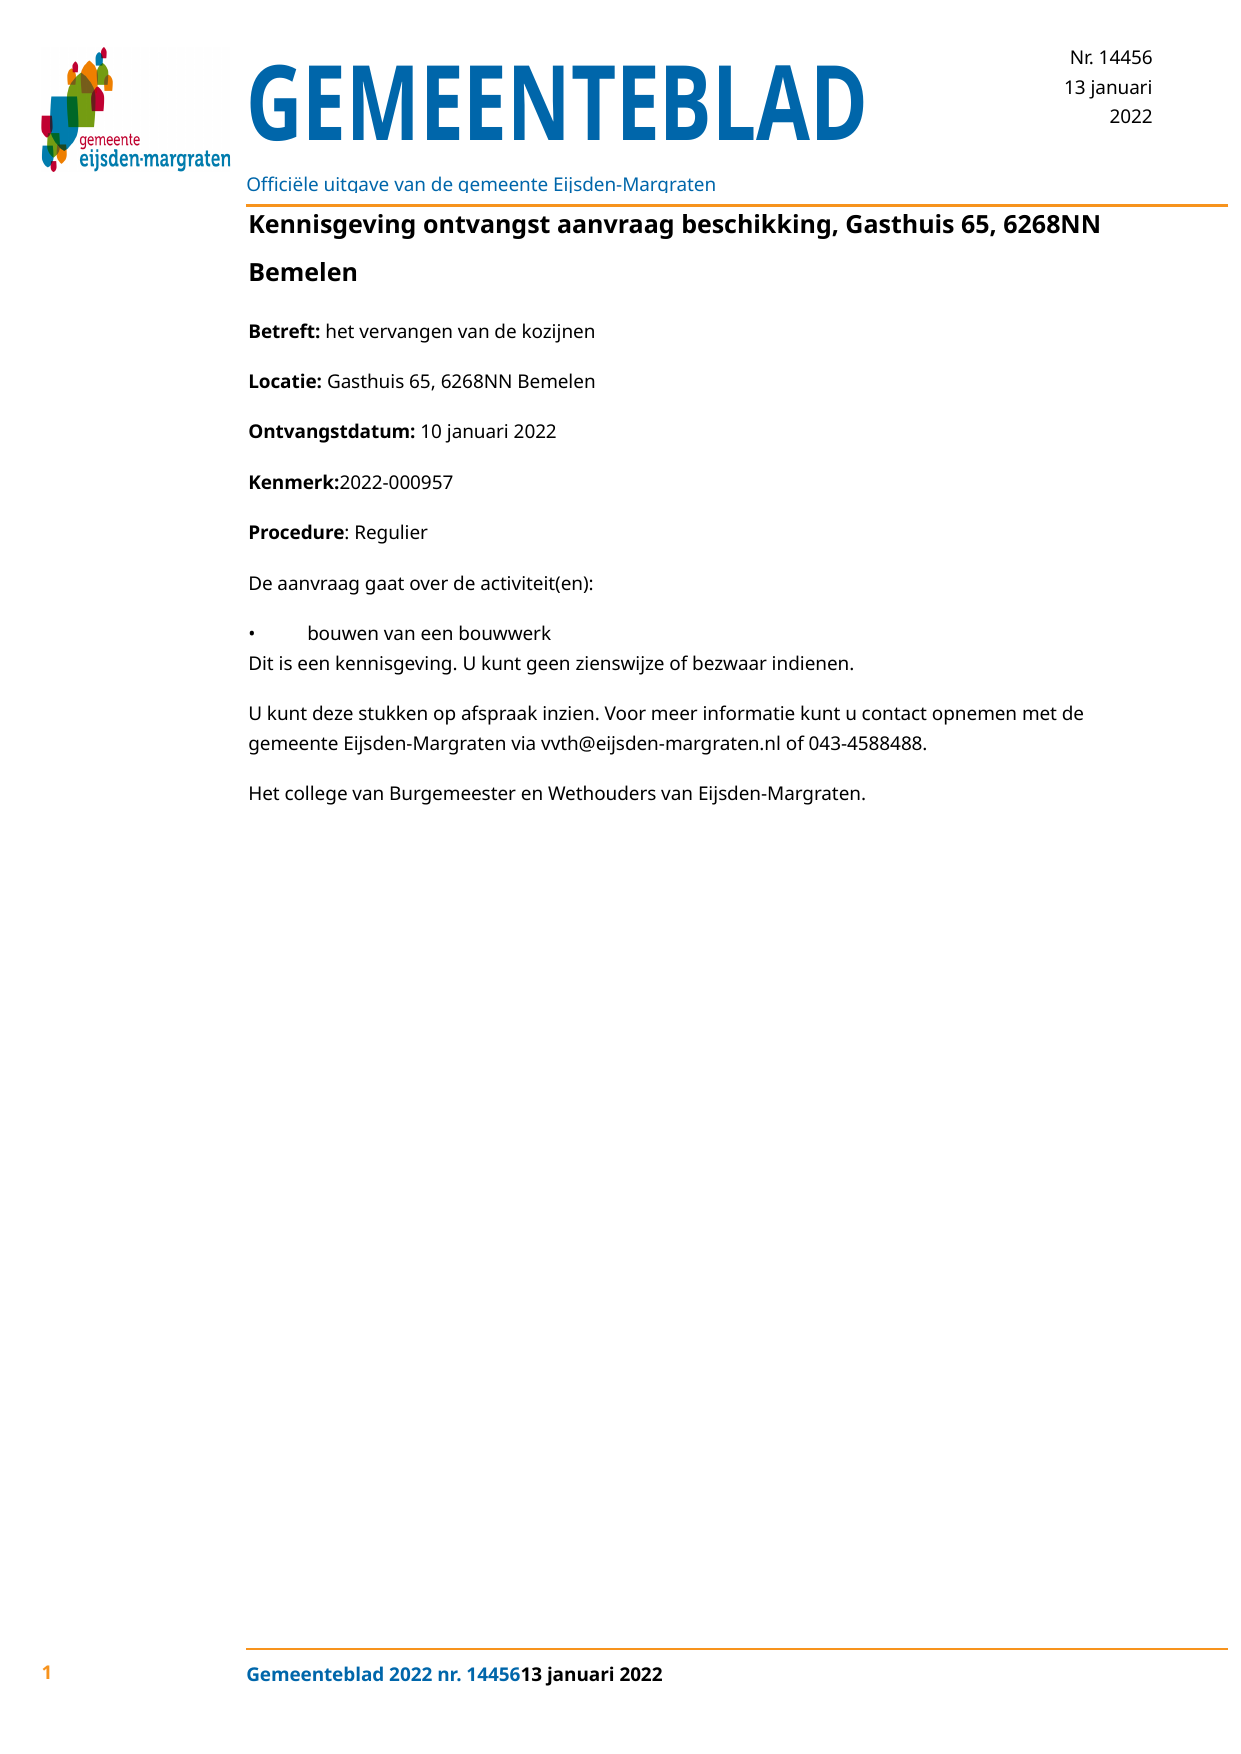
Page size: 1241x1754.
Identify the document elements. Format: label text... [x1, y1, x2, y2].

text Betreft: het vervangen van de kozijnen [248, 318, 1152, 344]
text Het college van Burgemeester en Wethouders van Eijsden-Margraten. [248, 780, 1152, 806]
text Kenmerk:2022-000957 [248, 469, 1152, 495]
text Dit is een kennisgeving. U kunt geen zienswijze of bezwaar indienen. [248, 650, 1152, 676]
text U kunt deze stukken op afspraak inzien. Voor meer informatie kunt u contact opnemen met de gemeente Eijsden-Margraten via vvth@eijsden-margraten.nl of 043-4588488. [248, 700, 1152, 756]
text Procedure: Regulier [248, 519, 1152, 545]
text Ontvangstdatum: 10 januari 2022 [248, 419, 1152, 444]
list bouwen van een bouwwerk [248, 620, 1152, 646]
picture [41, 47, 231, 172]
text Locatie: Gasthuis 65, 6268NN Bemelen [248, 368, 1152, 394]
text De aanvraag gaat over de activiteit(en): [248, 570, 1152, 596]
text Kennisgeving ontvangst aanvraag beschikking, Gasthuis 65, 6268NN Bemelen [248, 207, 1152, 288]
